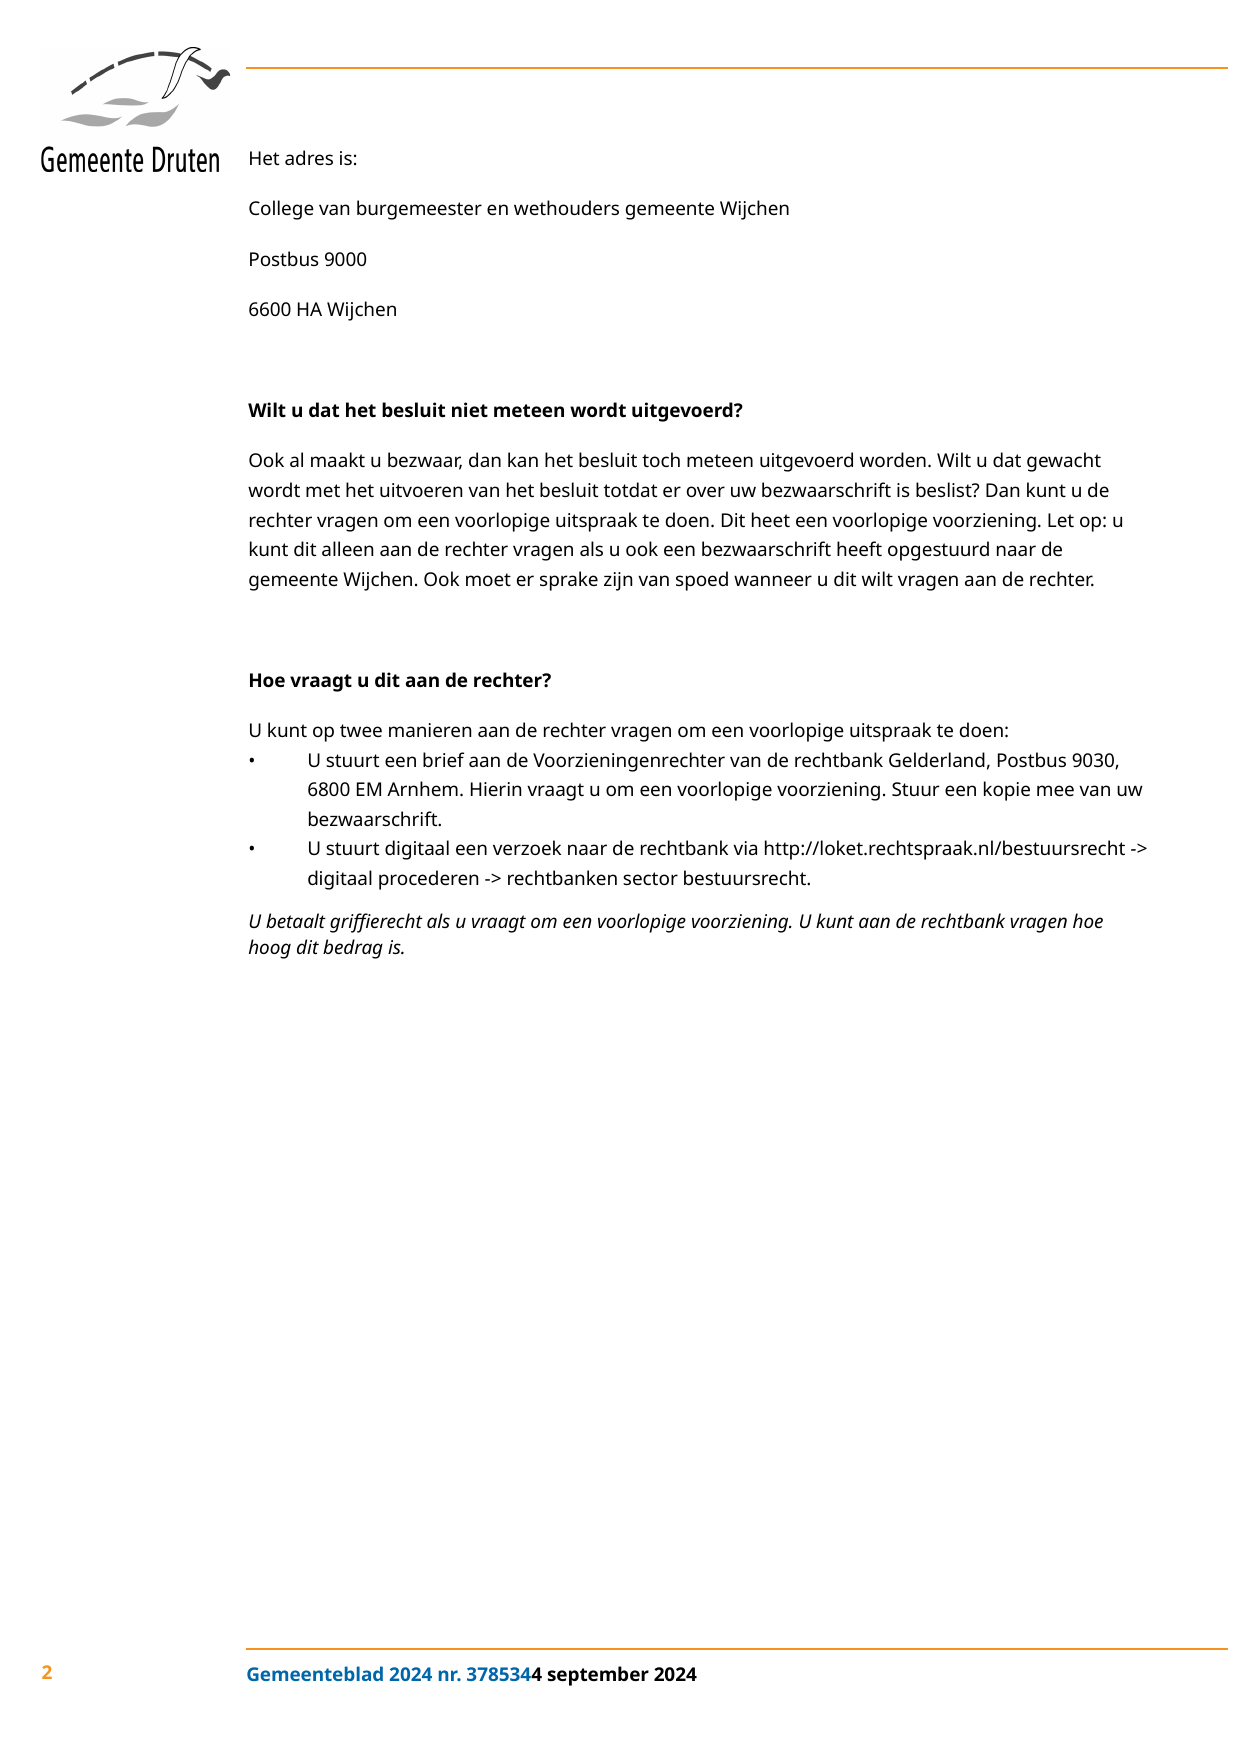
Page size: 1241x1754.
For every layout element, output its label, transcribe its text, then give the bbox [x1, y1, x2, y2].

text 6600 HA Wijchen [248, 296, 1152, 322]
picture [41, 47, 231, 172]
list U stuurt een brief aan de Voorzieningenrechter van de rechtbank Gelderland, Postbus 9030, 6800 EM Arnhem. Hierin vraagt u om een voorlopige voorziening. Stuur een kopie mee van uw bezwaarschrift. [248, 747, 1152, 832]
text Ook al maakt u bezwaar, dan kan het besluit toch meteen uitgevoerd worden. Wilt u dat gewacht wordt met het uitvoeren van het besluit totdat er over uw bezwaarschrift is beslist? Dan kunt u de rechter vragen om een voorlopige uitspraak te doen. Dit heet een voorlopige voorziening. Let op: u kunt dit alleen aan de rechter vragen als u ook een bezwaarschrift heeft opgestuurd naar de gemeente Wijchen. Ook moet er sprake zijn van spoed wanneer u dit wilt vragen aan de rechter. [248, 448, 1152, 592]
text Het adres is: [248, 145, 1152, 171]
text Wilt u dat het besluit niet meteen wordt uitgevoerd? [248, 397, 1152, 423]
text College van burgemeester en wethouders gemeente Wijchen [248, 196, 1152, 221]
list U stuurt digitaal een verzoek naar de rechtbank via http://loket.rechtspraak.nl/bestuursrecht -> digitaal procederen -> rechtbanken sector bestuursrecht. [248, 836, 1152, 891]
text U betaalt griffierecht als u vraagt om een voorlopige voorziening. U kunt aan de rechtbank vragen hoe hoog dit bedrag is. [248, 908, 1152, 960]
text U kunt op twee manieren aan de rechter vragen om een voorlopige uitspraak te doen: [248, 717, 1152, 743]
text Hoe vraagt u dit aan de rechter? [248, 667, 1152, 693]
text Postbus 9000 [248, 246, 1152, 272]
